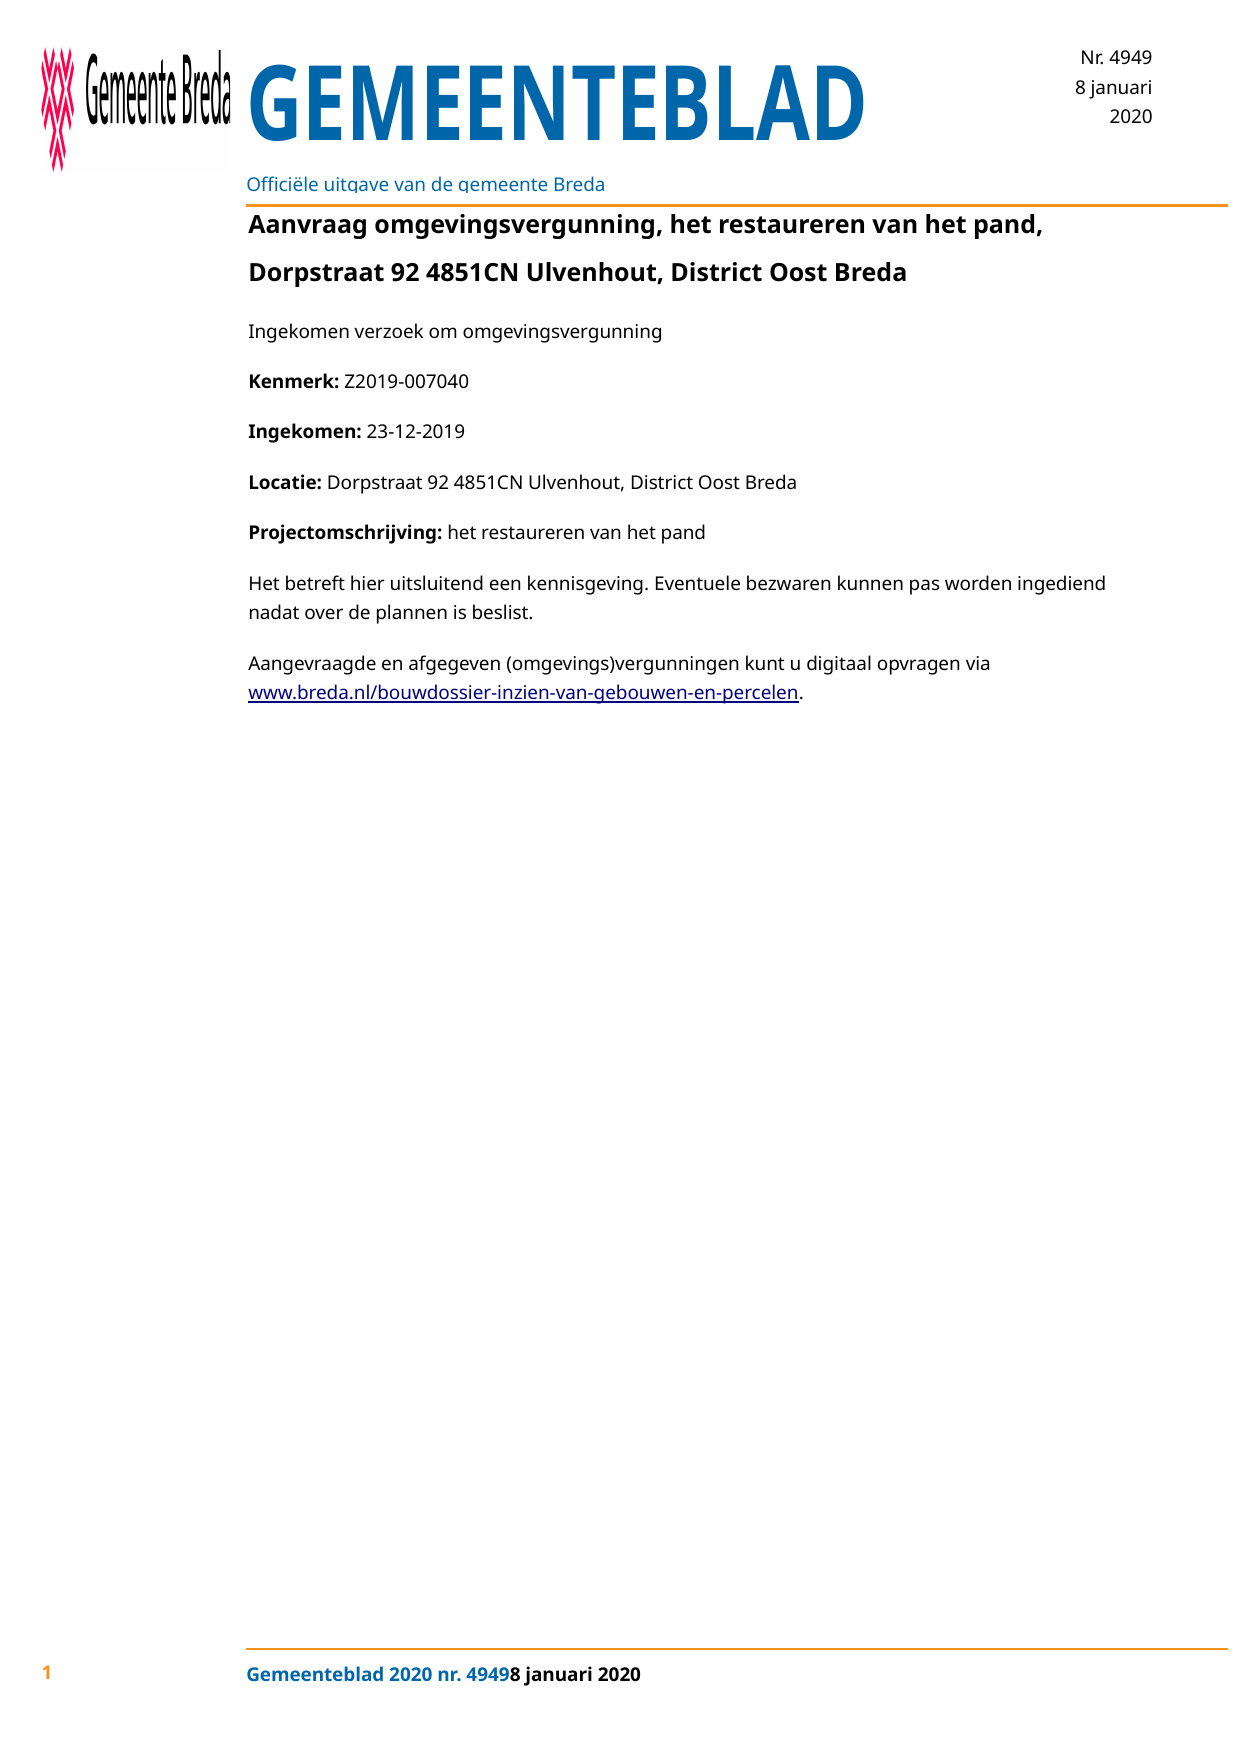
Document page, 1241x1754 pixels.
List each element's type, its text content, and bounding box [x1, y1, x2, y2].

text Locatie: Dorpstraat 92 4851CN Ulvenhout, District Oost Breda [248, 469, 1152, 495]
picture [41, 47, 231, 172]
text Aangevraagde en afgegeven (omgevings)vergunningen kunt u digitaal opvragen via www.breda.nl/bouwdossier-inzien-van-gebouwen-en-percelen. [248, 650, 1152, 705]
text Ingekomen verzoek om omgevingsvergunning [248, 318, 1152, 344]
text Aanvraag omgevingsvergunning, het restaureren van het pand, Dorpstraat 92 4851CN Ulvenhout, District Oost Breda [248, 207, 1152, 288]
text Kenmerk: Z2019-007040 [248, 368, 1152, 394]
text Projectomschrijving: het restaureren van het pand [248, 519, 1152, 545]
text Ingekomen: 23-12-2019 [248, 419, 1152, 444]
text Het betreft hier uitsluitend een kennisgeving. Eventuele bezwaren kunnen pas worden ingediend nadat over de plannen is beslist. [248, 570, 1152, 625]
